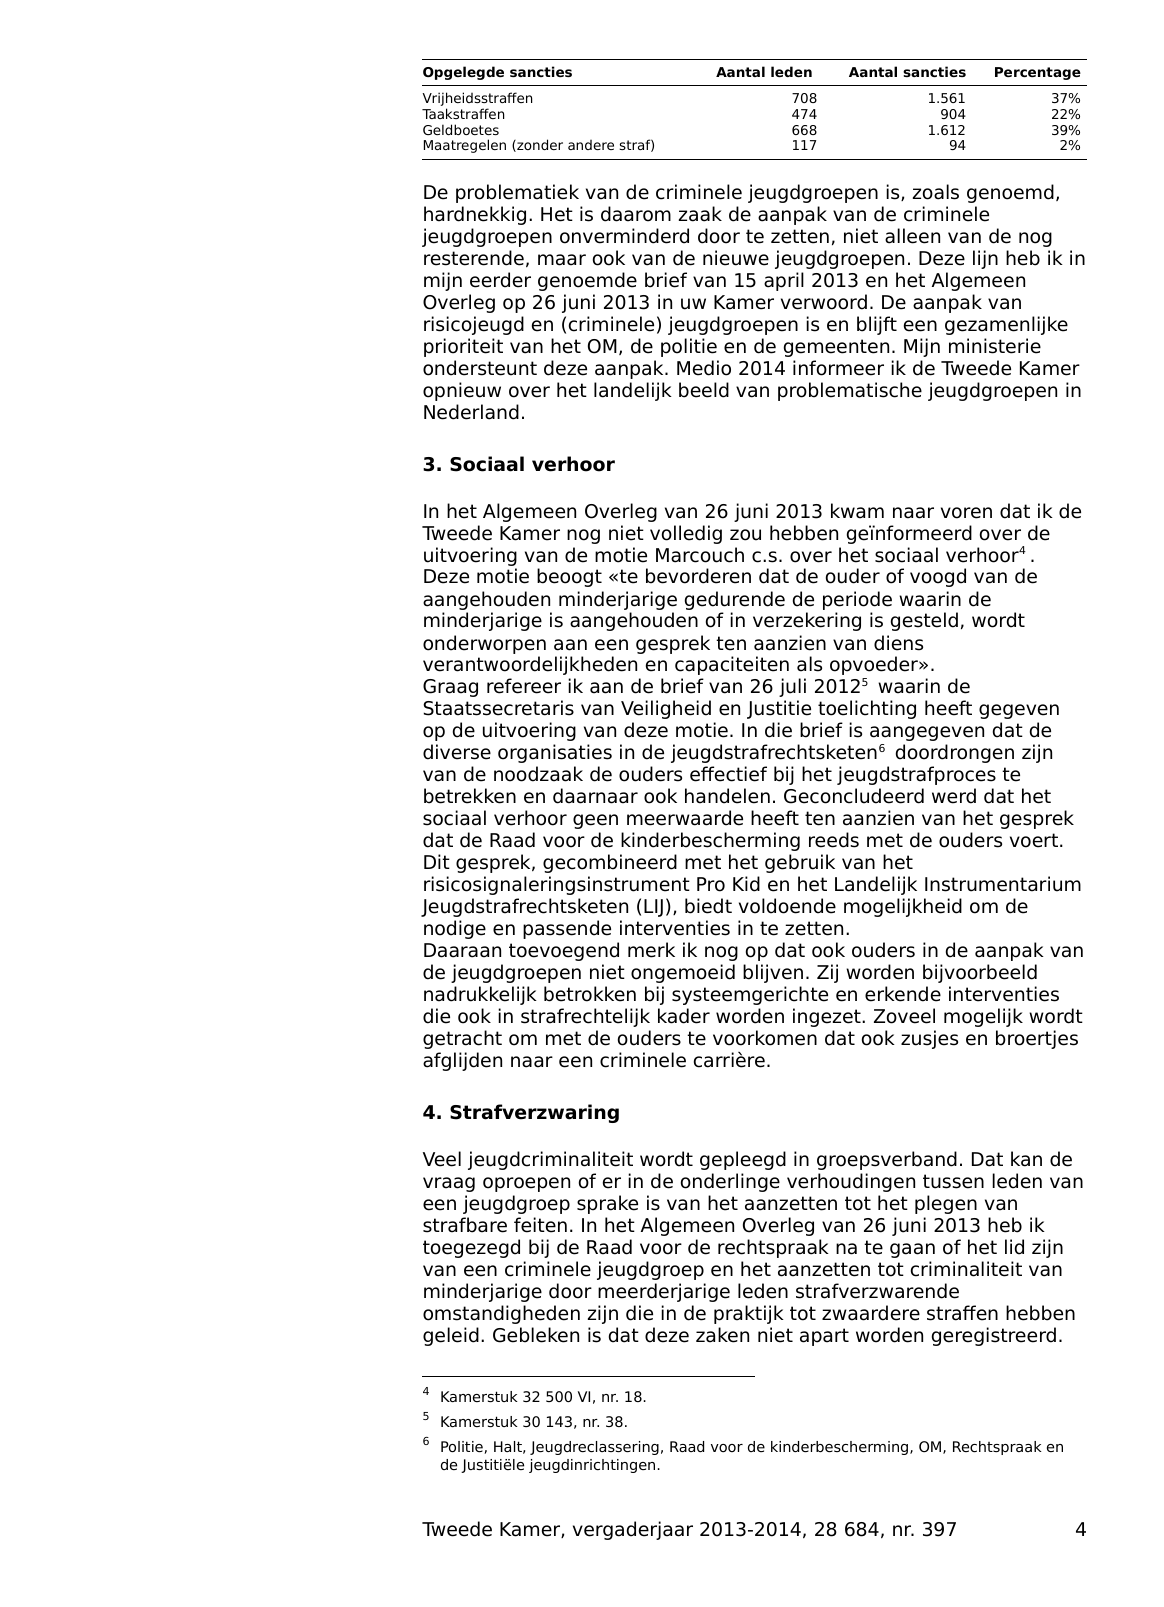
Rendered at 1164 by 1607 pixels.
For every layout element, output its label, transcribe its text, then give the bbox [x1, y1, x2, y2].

table_cell 708 [697, 86, 823, 107]
table_cell Taakstraffen [422, 107, 697, 122]
text De problematiek van de criminele jeugdgroepen is, zoals genoemd, hardnekkig. Het is daarom zaak de aanpak van de criminele jeugdgroepen onverminderd door te zetten, niet alleen van de nog resterende, maar ook van de nieuwe jeugdgroepen. Deze lijn heb ik in mijn eerder genoemde brief van 15 april 2013 en het Algemeen Overleg op 26 juni 2013 in uw Kamer verwoord. De aanpak van risicojeugd en (criminele) jeugdgroepen is en blijft een gezamenlijke prioriteit van het OM, de politie en de gemeenten. Mijn ministerie ondersteunt deze aanpak. Medio 2014 informeer ik de Tweede Kamer opnieuw over het landelijk beeld van problematische jeugdgroepen in Nederland. [422, 182, 1087, 423]
table_cell 1.561 [823, 86, 972, 107]
table_cell Maatregelen (zonder andere straf) [422, 138, 697, 158]
table_cell 1.612 [823, 123, 972, 138]
table_cell 22% [972, 107, 1087, 122]
table_cell 668 [697, 123, 823, 138]
table_cell Vrijheidsstraffen [422, 86, 697, 107]
table_cell 39% [972, 123, 1087, 138]
table_cell 474 [697, 107, 823, 122]
table_header Opgelegde sancties [422, 60, 697, 85]
table_cell Geldboetes [422, 123, 697, 138]
table_cell 117 [697, 138, 823, 158]
text In het Algemeen Overleg van 26 juni 2013 kwam naar voren dat ik de Tweede Kamer nog niet volledig zou hebben geïnformeerd over de uitvoering van de motie Marcouch c.s. over het sociaal verhoor. Deze motie beoogt «te bevorderen dat de ouder of voogd van de aangehouden minderjarige gedurende de periode waarin de minderjarige is aangehouden of in verzekering is gesteld, wordt onderworpen aan een gesprek ten aanzien van diens verantwoordelijkheden en capaciteiten als opvoeder». [422, 501, 1087, 676]
text Kamerstuk 30 143, nr. 38. [422, 1410, 1087, 1432]
table_cell 94 [823, 138, 972, 158]
table_cell 2% [972, 138, 1087, 158]
subtitle 4. Strafverzwaring [422, 1102, 1087, 1124]
table_header Percentage [972, 60, 1087, 85]
text Graag refereer ik aan de brief van 26 juli 2012 waarin de Staatssecretaris van Veiligheid en Justitie toelichting heeft gegeven op de uitvoering van deze motie. In die brief is aangegeven dat de diverse organisaties in de jeugdstrafrechtsketen doordrongen zijn van de noodzaak de ouders effectief bij het jeugdstrafproces te betrekken en daarnaar ook handelen. Geconcludeerd werd dat het sociaal verhoor geen meerwaarde heeft ten aanzien van het gesprek dat de Raad voor de kinderbescherming reeds met de ouders voert. Dit gesprek, gecombineerd met het gebruik van het risicosignaleringsinstrument Pro Kid en het Landelijk Instrumentarium Jeugdstrafrechtsketen (LIJ), biedt voldoende mogelijkheid om de nodige en passende interventies in te zetten. [422, 676, 1087, 940]
text Kamerstuk 32 500 VI, nr. 18. [422, 1385, 1087, 1407]
table_cell 904 [823, 107, 972, 122]
table_header Aantal sancties [823, 60, 972, 85]
text Veel jeugdcriminaliteit wordt gepleegd in groepsverband. Dat kan de vraag oproepen of er in de onderlinge verhoudingen tussen leden van een jeugdgroep sprake is van het aanzetten tot het plegen van strafbare feiten. In het Algemeen Overleg van 26 juni 2013 heb ik toegezegd bij de Raad voor de rechtspraak na te gaan of het lid zijn van een criminele jeugdgroep en het aanzetten tot criminaliteit van minderjarige door meerderjarige leden strafverzwarende omstandigheden zijn die in de praktijk tot zwaardere straffen hebben geleid. Gebleken is dat deze zaken niet apart worden geregistreerd. [422, 1149, 1087, 1347]
table_cell 37% [972, 86, 1087, 107]
subtitle 3. Sociaal verhoor [422, 453, 1087, 476]
text Daaraan toevoegend merk ik nog op dat ook ouders in de aanpak van de jeugdgroepen niet ongemoeid blijven. Zij worden bijvoorbeeld nadrukkelijk betrokken bij systeemgerichte en erkende interventies die ook in strafrechtelijk kader worden ingezet. Zoveel mogelijk wordt getracht om met de ouders te voorkomen dat ook zusjes en broertjes afglijden naar een criminele carrière. [422, 940, 1087, 1072]
table_header Aantal leden [697, 60, 823, 85]
text Politie, Halt, Jeugdreclassering, Raad voor de kinderbescherming, OM, Rechtspraak en de Justitiële jeugdinrichtingen. [422, 1435, 1087, 1474]
